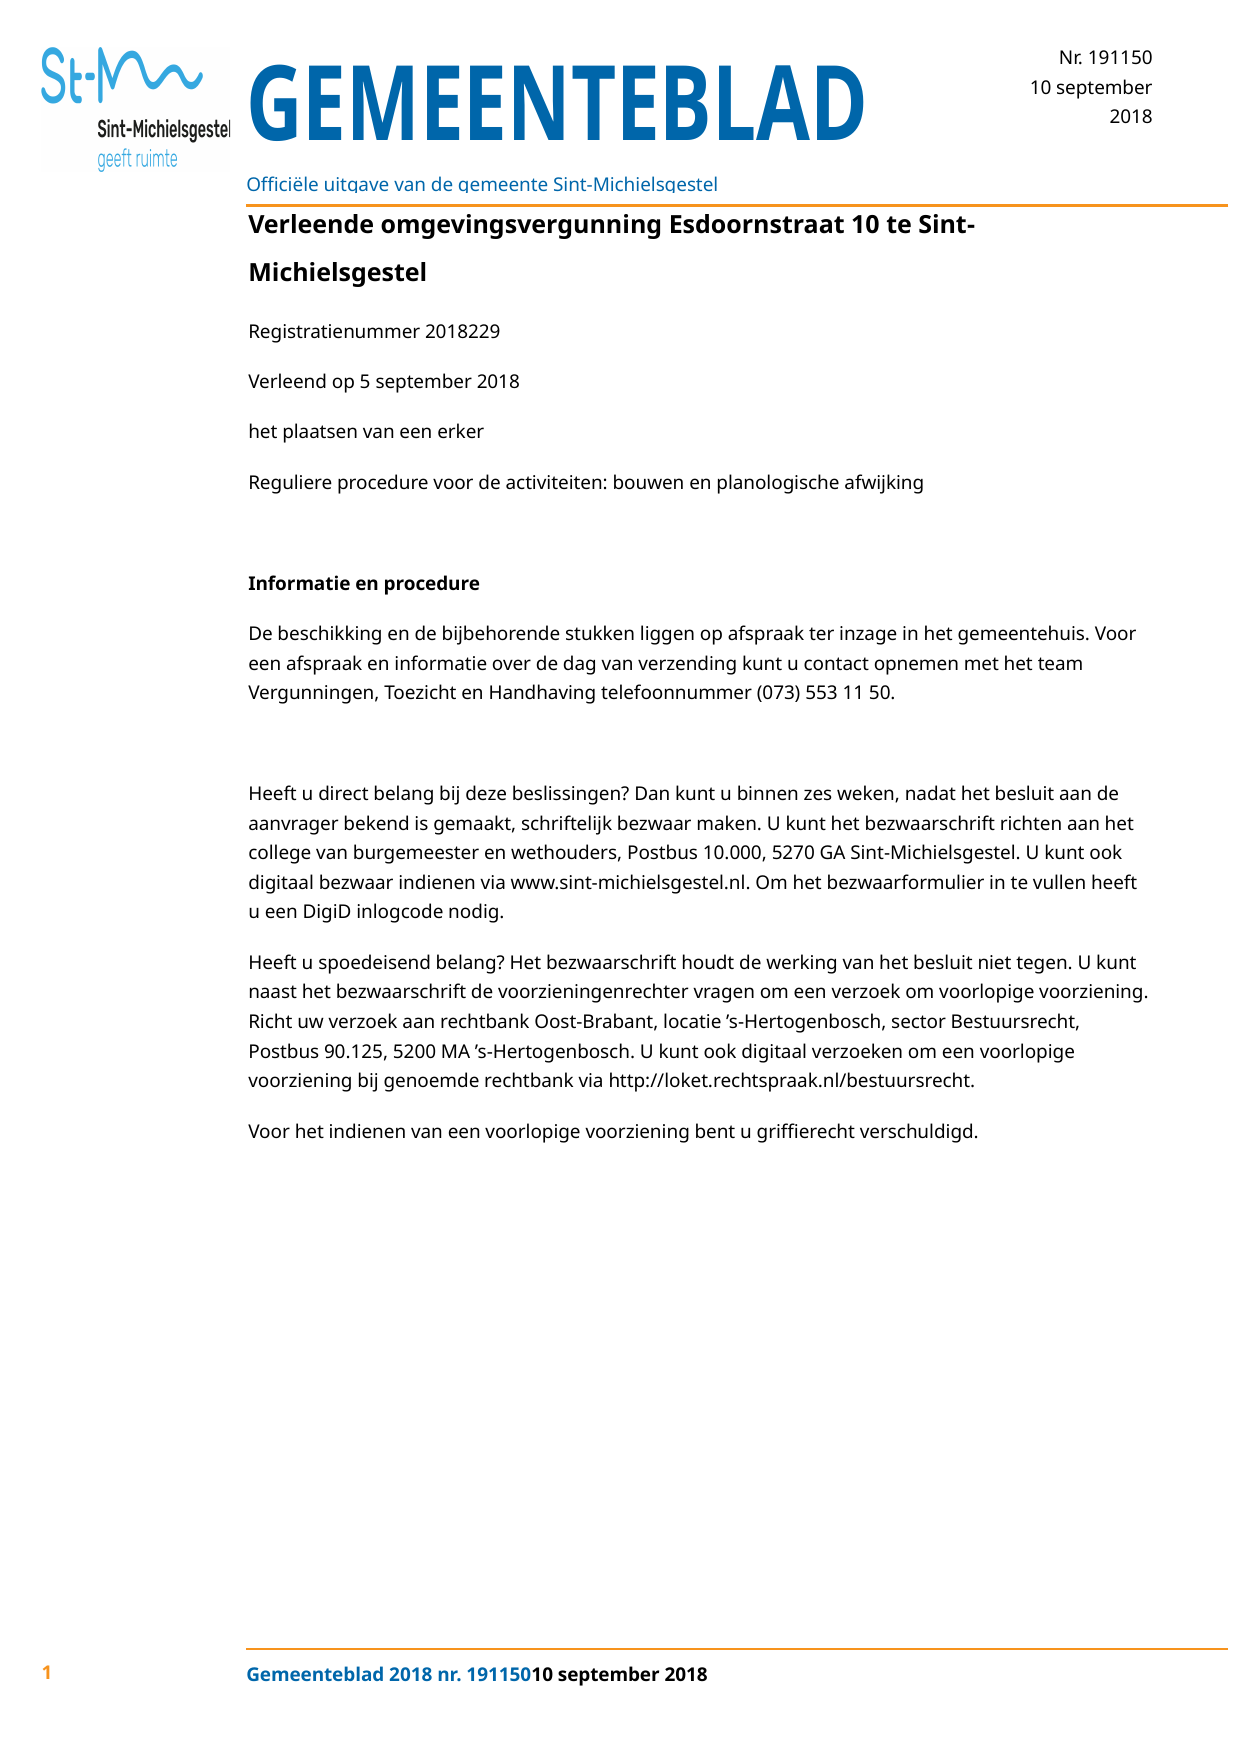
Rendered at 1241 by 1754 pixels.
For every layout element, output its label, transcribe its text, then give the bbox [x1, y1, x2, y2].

text Voor het indienen van een voorlopige voorziening bent u griffierecht verschuldigd. [248, 1118, 1152, 1144]
text Registratienummer 2018229 [248, 318, 1152, 344]
picture [41, 47, 231, 172]
text Verleende omgevingsvergunning Esdoornstraat 10 te Sint-Michielsgestel [248, 207, 1152, 288]
text Informatie en procedure [248, 570, 1152, 596]
text De beschikking en de bijbehorende stukken liggen op afspraak ter inzage in het gemeentehuis. Voor een afspraak en informatie over de dag van verzending kunt u contact opnemen met het team Vergunningen, Toezicht en Handhaving telefoonnummer (073) 553 11 50. [248, 620, 1152, 705]
text Verleend op 5 september 2018 [248, 368, 1152, 394]
text Heeft u direct belang bij deze beslissingen? Dan kunt u binnen zes weken, nadat het besluit aan de aanvrager bekend is gemaakt, schriftelijk bezwaar maken. U kunt het bezwaarschrift richten aan het college van burgemeester en wethouders, Postbus 10.000, 5270 GA Sint-Michielsgestel. U kunt ook digitaal bezwaar indienen via www.sint-michielsgestel.nl. Om het bezwaarformulier in te vullen heeft u een DigiD inlogcode nodig. [248, 780, 1152, 924]
text het plaatsen van een erker [248, 419, 1152, 444]
text Heeft u spoedeisend belang? Het bezwaarschrift houdt de werking van het besluit niet tegen. U kunt naast het bezwaarschrift de voorzieningenrechter vragen om een verzoek om voorlopige voorziening. Richt uw verzoek aan rechtbank Oost-Brabant, locatie ’s-Hertogenbosch, sector Bestuursrecht, Postbus 90.125, 5200 MA ’s-Hertogenbosch. U kunt ook digitaal verzoeken om een voorlopige voorziening bij genoemde rechtbank via http://loket.rechtspraak.nl/bestuursrecht. [248, 949, 1152, 1093]
text Reguliere procedure voor de activiteiten: bouwen en planologische afwijking [248, 469, 1152, 495]
